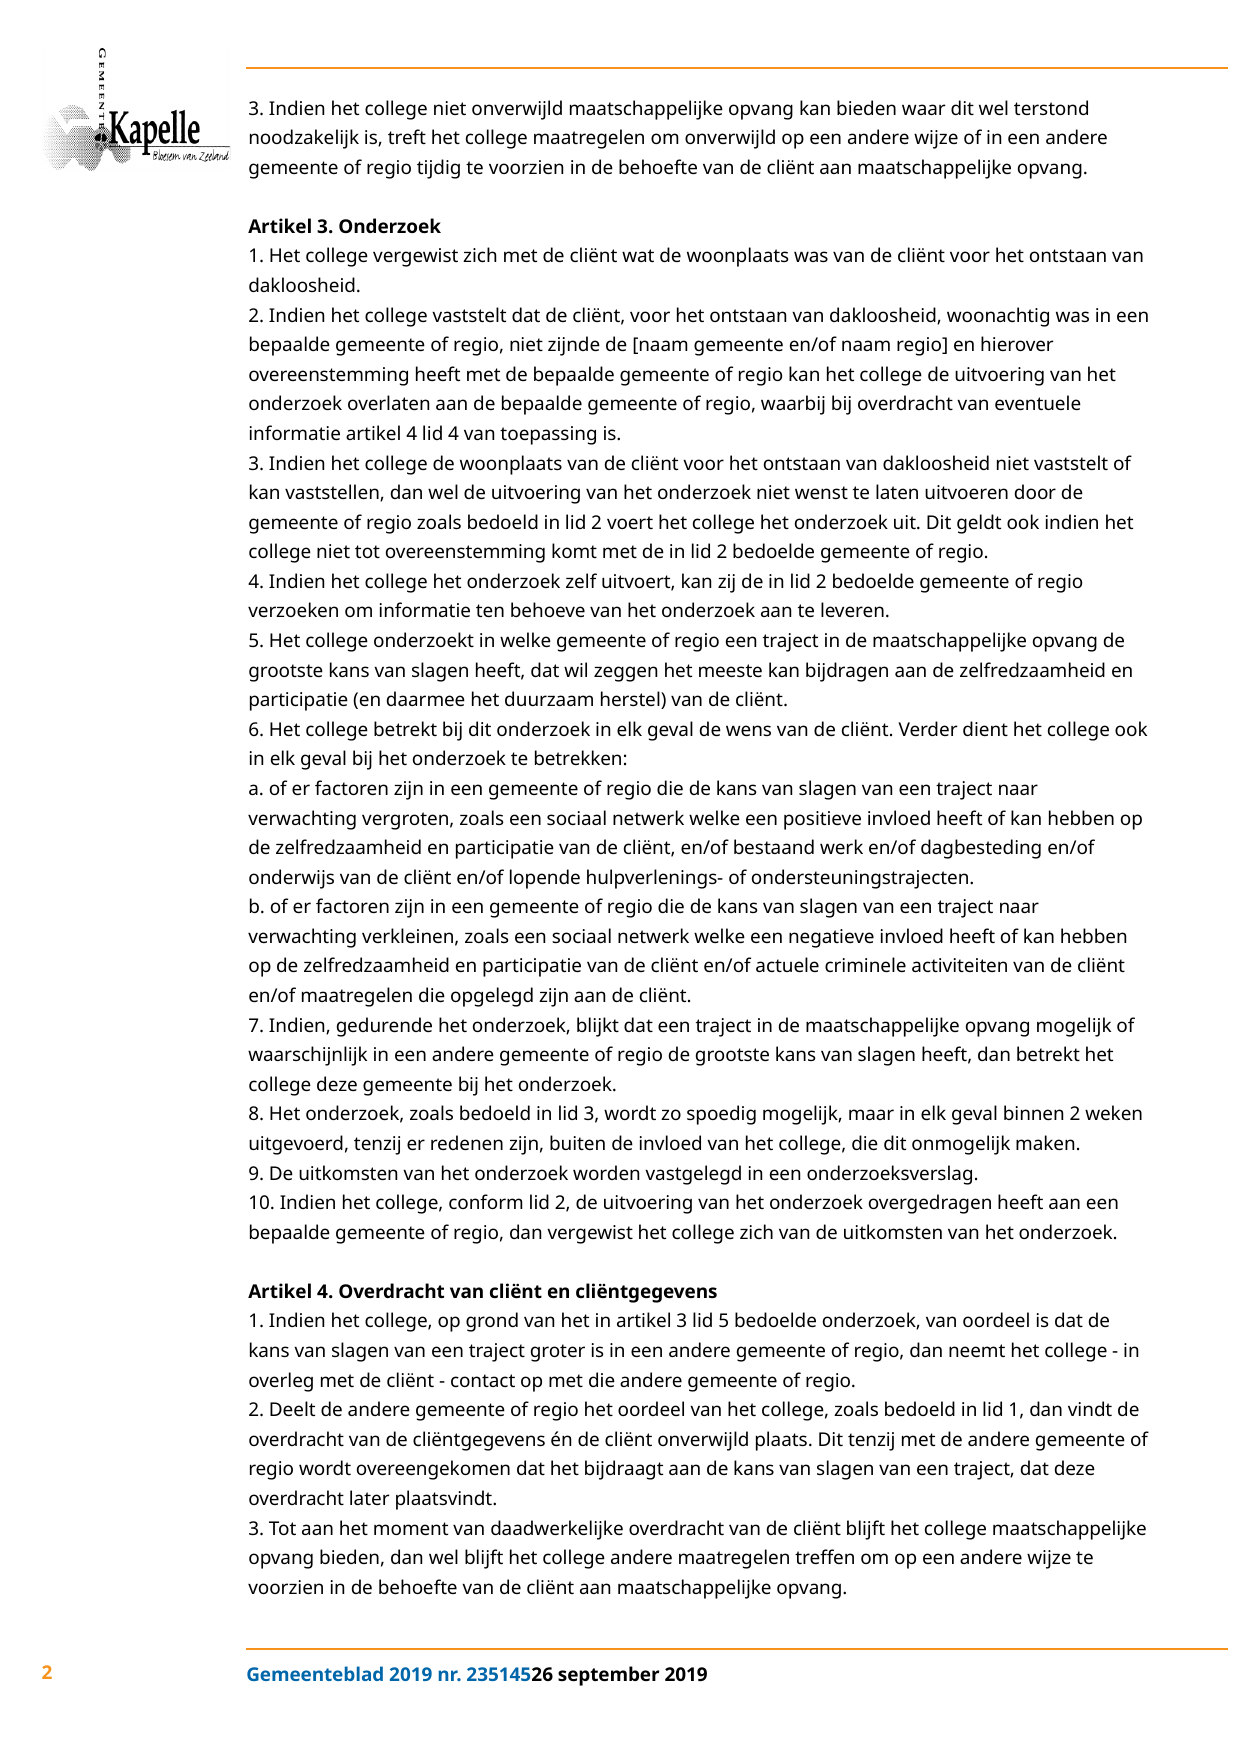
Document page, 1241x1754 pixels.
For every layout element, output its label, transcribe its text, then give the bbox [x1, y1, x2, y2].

text 10. Indien het college, conform lid 2, de uitvoering van het onderzoek overgedragen heeft aan een bepaalde gemeente of regio, dan vergewist het college zich van de uitkomsten van het onderzoek. [248, 1189, 1152, 1245]
text 8. Het onderzoek, zoals bedoeld in lid 3, wordt zo spoedig mogelijk, maar in elk geval binnen 2 weken uitgevoerd, tenzij er redenen zijn, buiten de invloed van het college, die dit onmogelijk maken. [248, 1101, 1152, 1156]
text 4. Indien het college het onderzoek zelf uitvoert, kan zij de in lid 2 bedoelde gemeente of regio verzoeken om informatie ten behoeve van het onderzoek aan te leveren. [248, 568, 1152, 623]
text 3. Indien het college niet onverwijld maatschappelijke opvang kan bieden waar dit wel terstond noodzakelijk is, treft het college maatregelen om onverwijld op een andere wijze of in een andere gemeente of regio tijdig te voorzien in de behoefte van de cliënt aan maatschappelijke opvang. [248, 95, 1152, 180]
text 3. Tot aan het moment van daadwerkelijke overdracht van de cliënt blijft het college maatschappelijke opvang bieden, dan wel blijft het college andere maatregelen treffen om op een andere wijze te voorzien in de behoefte van de cliënt aan maatschappelijke opvang. [248, 1515, 1152, 1600]
text 7. Indien, gedurende het onderzoek, blijkt dat een traject in de maatschappelijke opvang mogelijk of waarschijnlijk in een andere gemeente of regio de grootste kans van slagen heeft, dan betrekt het college deze gemeente bij het onderzoek. [248, 1012, 1152, 1097]
text 3. Indien het college de woonplaats van de cliënt voor het ontstaan van dakloosheid niet vaststelt of kan vaststellen, dan wel de uitvoering van het onderzoek niet wenst te laten uitvoeren door de gemeente of regio zoals bedoeld in lid 2 voert het college het onderzoek uit. Dit geldt ook indien het college niet tot overeenstemming komt met de in lid 2 bedoelde gemeente of regio. [248, 450, 1152, 564]
text 9. De uitkomsten van het onderzoek worden vastgelegd in een onderzoeksverslag. [248, 1160, 1152, 1186]
text 1. Indien het college, op grond van het in artikel 3 lid 5 bedoelde onderzoek, van oordeel is dat de kans van slagen van een traject groter is in een andere gemeente of regio, dan neemt het college - in overleg met de cliënt - contact op met die andere gemeente of regio. [248, 1308, 1152, 1393]
text b. of er factoren zijn in een gemeente of regio die de kans van slagen van een traject naar verwachting verkleinen, zoals een sociaal netwerk welke een negatieve invloed heeft of kan hebben op de zelfredzaamheid en participatie van de cliënt en/of actuele criminele activiteiten van de cliënt en/of maatregelen die opgelegd zijn aan de cliënt. [248, 893, 1152, 1008]
text a. of er factoren zijn in een gemeente of regio die de kans van slagen van een traject naar verwachting vergroten, zoals een sociaal netwerk welke een positieve invloed heeft of kan hebben op de zelfredzaamheid en participatie van de cliënt, en/of bestaand werk en/of dagbesteding en/of onderwijs van de cliënt en/of lopende hulpverlenings- of ondersteuningstrajecten. [248, 775, 1152, 890]
text Artikel 4. Overdracht van cliënt en cliëntgegevens [248, 1278, 1152, 1304]
text 1. Het college vergewist zich met de cliënt wat de woonplaats was van de cliënt voor het ontstaan van dakloosheid. [248, 243, 1152, 298]
text 5. Het college onderzoekt in welke gemeente of regio een traject in de maatschappelijke opvang de grootste kans van slagen heeft, dat wil zeggen het meeste kan bijdragen aan de zelfredzaamheid en participatie (en daarmee het duurzaam herstel) van de cliënt. [248, 627, 1152, 712]
text 2. Indien het college vaststelt dat de cliënt, voor het ontstaan van dakloosheid, woonachtig was in een bepaalde gemeente of regio, niet zijnde de [naam gemeente en/of naam regio] en hierover overeenstemming heeft met de bepaalde gemeente of regio kan het college de uitvoering van het onderzoek overlaten aan de bepaalde gemeente of regio, waarbij bij overdracht van eventuele informatie artikel 4 lid 4 van toepassing is. [248, 302, 1152, 446]
text 2. Deelt de andere gemeente of regio het oordeel van het college, zoals bedoeld in lid 1, dan vindt de overdracht van de cliëntgegevens én de cliënt onverwijld plaats. Dit tenzij met de andere gemeente of regio wordt overeengekomen dat het bijdraagt aan de kans van slagen van een traject, dat deze overdracht later plaatsvindt. [248, 1396, 1152, 1511]
picture [41, 47, 231, 172]
text 6. Het college betrekt bij dit onderzoek in elk geval de wens van de cliënt. Verder dient het college ook in elk geval bij het onderzoek te betrekken: [248, 716, 1152, 771]
text Artikel 3. Onderzoek [248, 213, 1152, 239]
